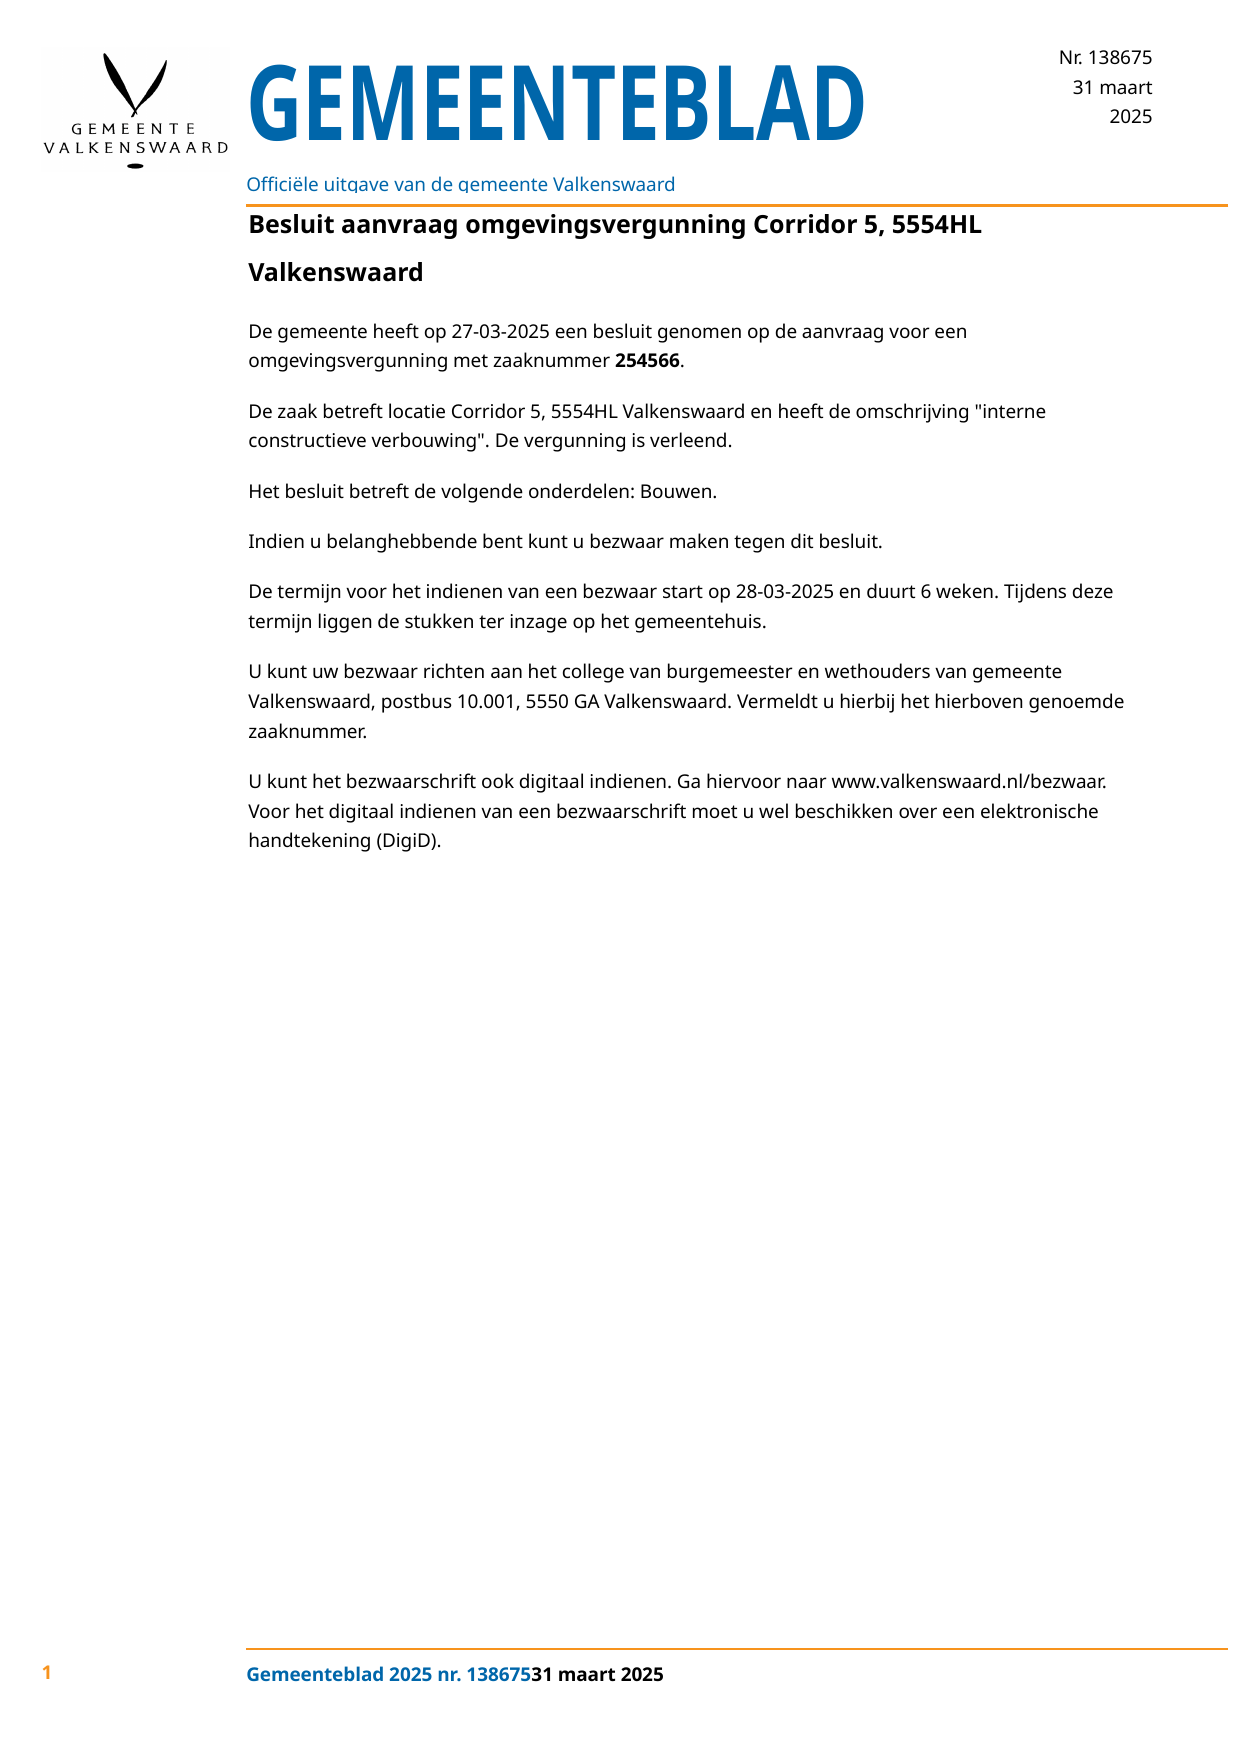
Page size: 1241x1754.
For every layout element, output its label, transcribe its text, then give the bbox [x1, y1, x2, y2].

text U kunt het bezwaarschrift ook digitaal indienen. Ga hiervoor naar www.valkenswaard.nl/bezwaar. Voor het digitaal indienen van een bezwaarschrift moet u wel beschikken over een elektronische handtekening (DigiD). [248, 768, 1152, 853]
text Besluit aanvraag omgevingsvergunning Corridor 5, 5554HL Valkenswaard [248, 207, 1152, 288]
text De zaak betreft locatie Corridor 5, 5554HL Valkenswaard en heeft de omschrijving "interne constructieve verbouwing". De vergunning is verleend. [248, 398, 1152, 453]
text De termijn voor het indienen van een bezwaar start op 28-03-2025 en duurt 6 weken. Tijdens deze termijn liggen de stukken ter inzage op het gemeentehuis. [248, 579, 1152, 634]
picture [41, 47, 231, 172]
text Indien u belanghebbende bent kunt u bezwaar maken tegen dit besluit. [248, 528, 1152, 554]
text U kunt uw bezwaar richten aan het college van burgemeester en wethouders van gemeente Valkenswaard, postbus 10.001, 5550 GA Valkenswaard. Vermeldt u hierbij het hierboven genoemde zaaknummer. [248, 659, 1152, 744]
text De gemeente heeft op 27-03-2025 een besluit genomen op de aanvraag voor een omgevingsvergunning met zaaknummer 254566. [248, 318, 1152, 373]
text Het besluit betreft de volgende onderdelen: Bouwen. [248, 478, 1152, 504]
